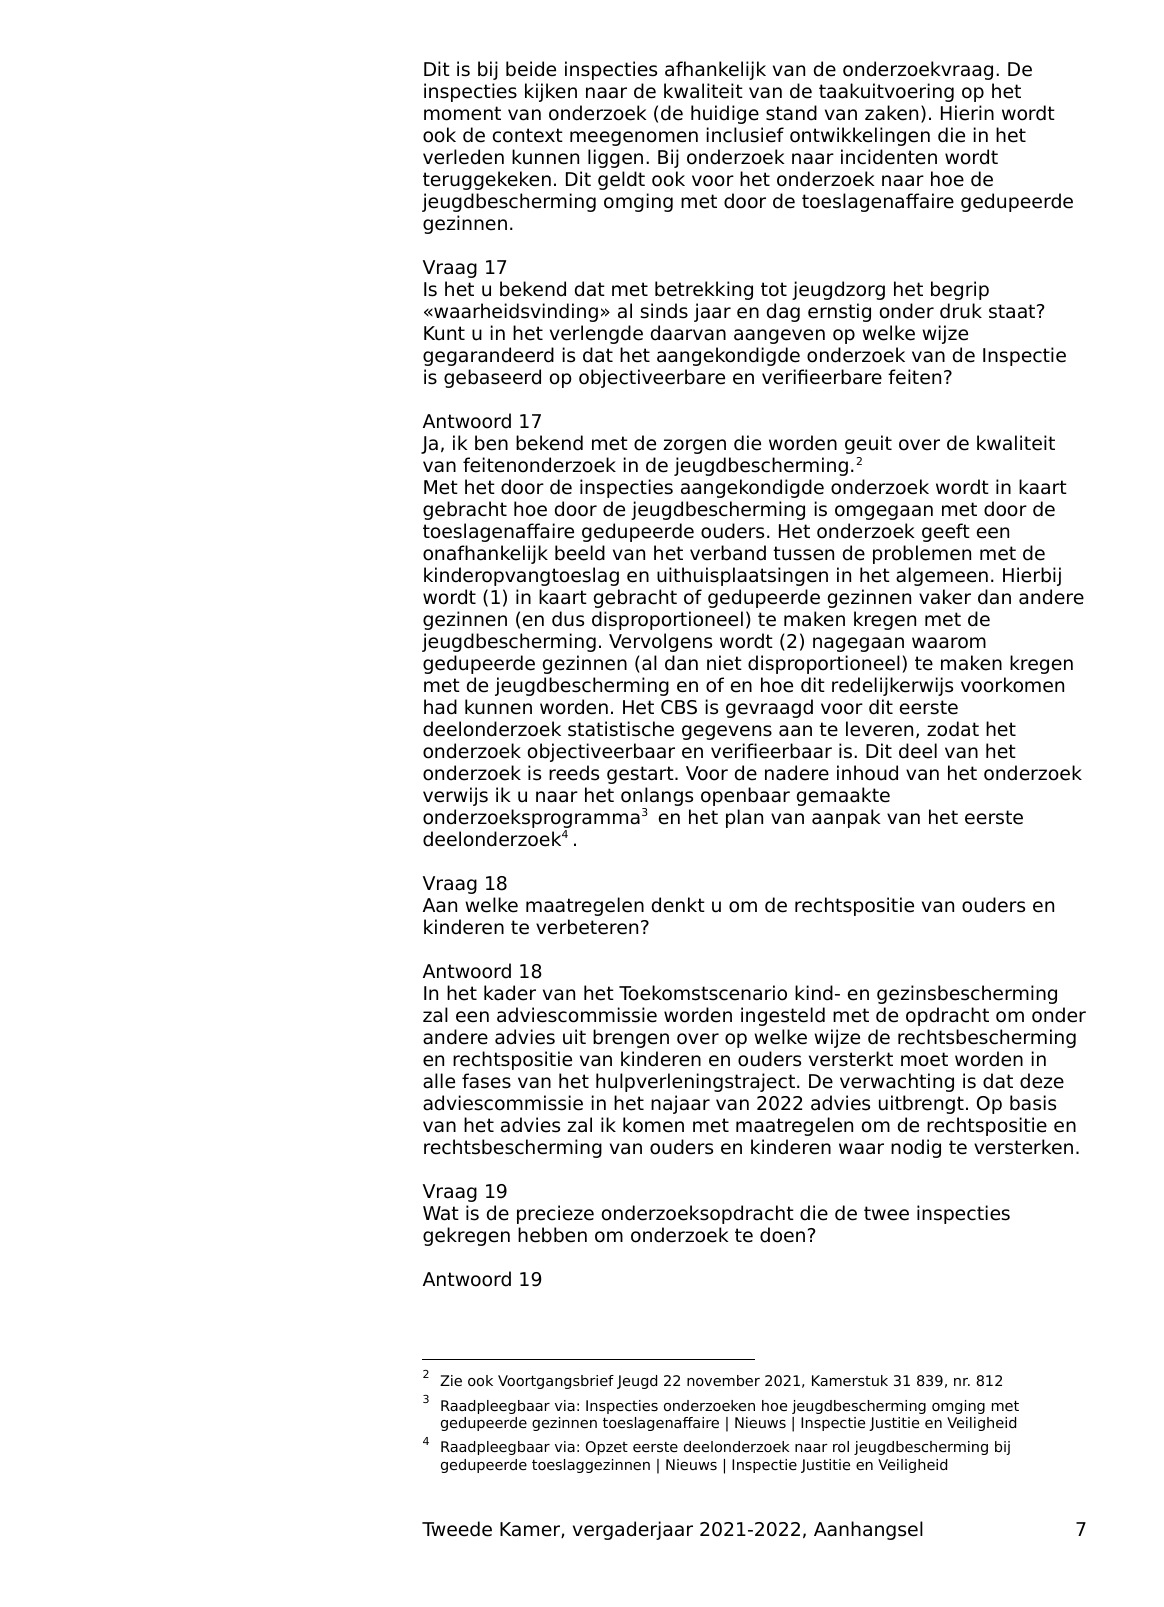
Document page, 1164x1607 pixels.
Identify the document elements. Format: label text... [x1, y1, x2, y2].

text Vraag 17 [422, 257, 1087, 279]
text Aan welke maatregelen denkt u om de rechtspositie van ouders en kinderen te verbeteren? [422, 895, 1087, 939]
text In het kader van het Toekomstscenario kind- en gezinsbescherming zal een adviescommissie worden ingesteld met de opdracht om onder andere advies uit brengen over op welke wijze de rechtsbescherming en rechtspositie van kinderen en ouders versterkt moet worden in alle fases van het hulpverleningstraject. De verwachting is dat deze adviescommissie in het najaar van 2022 advies uitbrengt. Op basis van het advies zal ik komen met maatregelen om de rechtspositie en rechtsbescherming van ouders en kinderen waar nodig te versterken. [422, 983, 1087, 1159]
text Ja, ik ben bekend met de zorgen die worden geuit over de kwaliteit van feitenonderzoek in de jeugdbescherming. [422, 433, 1087, 477]
text Raadpleegbaar via: Inspecties onderzoeken hoe jeugdbescherming omging met gedupeerde gezinnen toeslagenaffaire | Nieuws | Inspectie Justitie en Veiligheid [422, 1393, 1087, 1432]
text Wat is de precieze onderzoeksopdracht die de twee inspecties gekregen hebben om onderzoek te doen? [422, 1203, 1087, 1247]
text Antwoord 18 [422, 961, 1087, 983]
text Met het door de inspecties aangekondigde onderzoek wordt in kaart gebracht hoe door de jeugdbescherming is omgegaan met door de toeslagenaffaire gedupeerde ouders. Het onderzoek geeft een onafhankelijk beeld van het verband tussen de problemen met de kinderopvangtoeslag en uithuisplaatsingen in het algemeen. Hierbij wordt (1) in kaart gebracht of gedupeerde gezinnen vaker dan andere gezinnen (en dus disproportioneel) te maken kregen met de jeugdbescherming. Vervolgens wordt (2) nagegaan waarom gedupeerde gezinnen (al dan niet disproportioneel) te maken kregen met de jeugdbescherming en of en hoe dit redelijkerwijs voorkomen had kunnen worden. Het CBS is gevraagd voor dit eerste deelonderzoek statistische gegevens aan te leveren, zodat het onderzoek objectiveerbaar en verifieerbaar is. Dit deel van het onderzoek is reeds gestart. Voor de nadere inhoud van het onderzoek verwijs ik u naar het onlangs openbaar gemaakte onderzoeksprogramma en het plan van aanpak van het eerste deelonderzoek. [422, 477, 1087, 851]
text Is het u bekend dat met betrekking tot jeugdzorg het begrip «waarheidsvinding» al sinds jaar en dag ernstig onder druk staat? Kunt u in het verlengde daarvan aangeven op welke wijze gegarandeerd is dat het aangekondigde onderzoek van de Inspectie is gebaseerd op objectiveerbare en verifieerbare feiten? [422, 279, 1087, 389]
text Antwoord 19 [422, 1269, 1087, 1291]
text Antwoord 17 [422, 411, 1087, 433]
text Zie ook Voortgangsbrief Jeugd 22 november 2021, Kamerstuk 31 839, nr. 812 [422, 1368, 1087, 1391]
text Dit is bij beide inspecties afhankelijk van de onderzoekvraag. De inspecties kijken naar de kwaliteit van de taakuitvoering op het moment van onderzoek (de huidige stand van zaken). Hierin wordt ook de context meegenomen inclusief ontwikkelingen die in het verleden kunnen liggen. Bij onderzoek naar incidenten wordt teruggekeken. Dit geldt ook voor het onderzoek naar hoe de jeugdbescherming omging met door de toeslagenaffaire gedupeerde gezinnen. [422, 59, 1087, 235]
text Vraag 19 [422, 1181, 1087, 1203]
text Raadpleegbaar via: Opzet eerste deelonderzoek naar rol jeugdbescherming bij gedupeerde toeslaggezinnen | Nieuws | Inspectie Justitie en Veiligheid [422, 1435, 1087, 1474]
text Vraag 18 [422, 873, 1087, 895]
